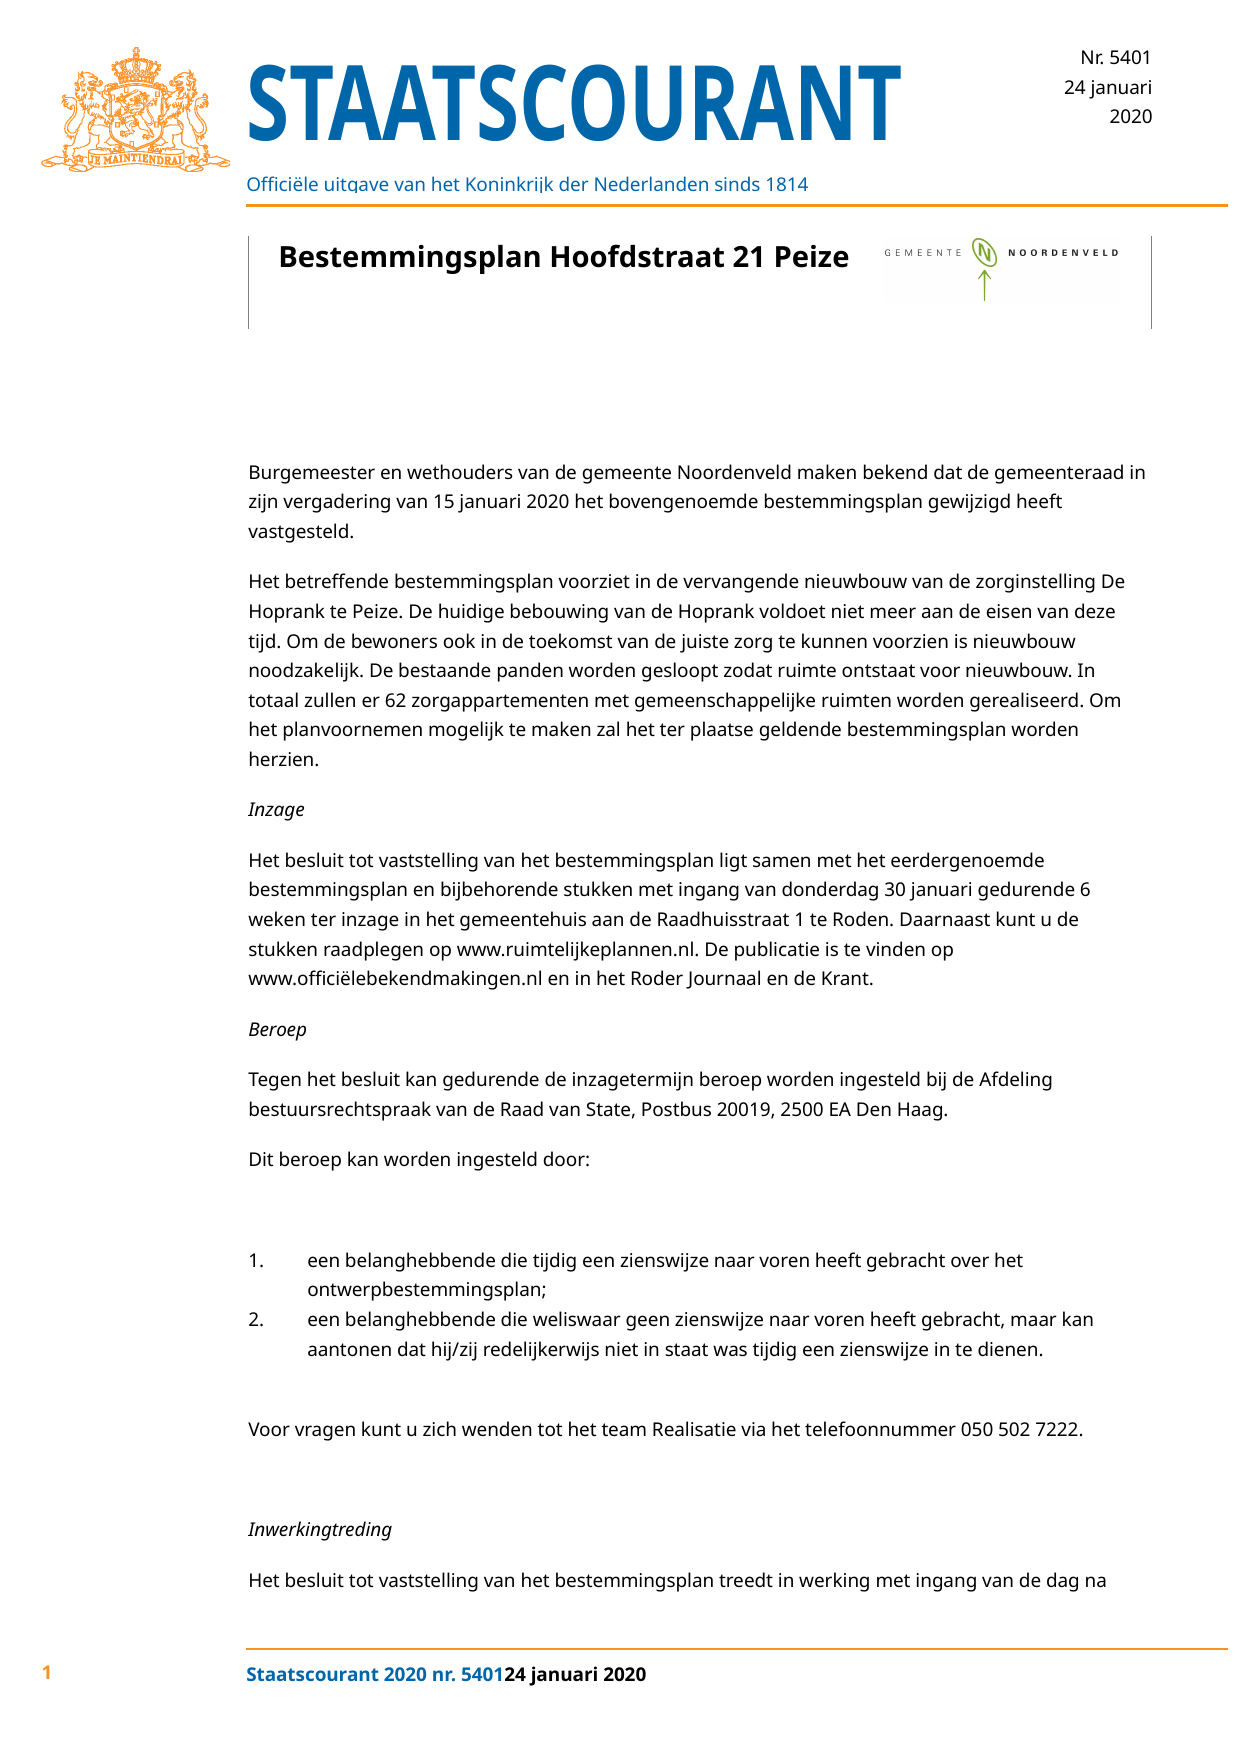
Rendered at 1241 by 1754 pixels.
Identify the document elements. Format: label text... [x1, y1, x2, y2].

text Het betreffende bestemmingsplan voorziet in de vervangende nieuwbouw van de zorginstelling De Hoprank te Peize. De huidige bebouwing van de Hoprank voldoet niet meer aan de eisen van deze tijd. Om de bewoners ook in de toekomst van de juiste zorg te kunnen voorzien is nieuwbouw noodzakelijk. De bestaande panden worden gesloopt zodat ruimte ontstaat voor nieuwbouw. In totaal zullen er 62 zorgappartementen met gemeenschappelijke ruimten worden gerealiseerd. Om het planvoornemen mogelijk te maken zal het ter plaatse geldende bestemmingsplan worden herzien. [248, 569, 1152, 772]
table_header Bestemmingsplan Hoofdstraat 21 Peize [249, 236, 850, 329]
picture [41, 47, 231, 172]
text Inzage [248, 797, 1152, 822]
table_header [850, 236, 1151, 329]
list een belanghebbende die tijdig een zienswijze naar voren heeft gebracht over het ontwerpbestemmingsplan; [248, 1247, 1152, 1302]
list een belanghebbende die weliswaar geen zienswijze naar voren heeft gebracht, maar kan aantonen dat hij/zij redelijkerwijs niet in staat was tijdig een zienswijze in te dienen. [248, 1306, 1152, 1361]
text Tegen het besluit kan gedurende de inzagetermijn beroep worden ingesteld bij de Afdeling bestuursrechtspraak van de Raad van State, Postbus 20019, 2500 EA Den Haag. [248, 1066, 1152, 1121]
text Het besluit tot vaststelling van het bestemmingsplan ligt samen met het eerdergenoemde bestemmingsplan en bijbehorende stukken met ingang van donderdag 30 januari gedurende 6 weken ter inzage in het gemeentehuis aan de Raadhuisstraat 1 te Roden. Daarnaast kunt u de stukken raadplegen op www.ruimtelijkeplannen.nl. De publicatie is te vinden op www.officiëlebekendmakingen.nl en in het Roder Journaal en de Krant. [248, 847, 1152, 991]
text Burgemeester en wethouders van de gemeente Noordenveld maken bekend dat de gemeenteraad in zijn vergadering van 15 januari 2020 het bovengenoemde bestemmingsplan gewijzigd heeft vastgesteld. [248, 459, 1152, 544]
text Dit beroep kan worden ingesteld door: [248, 1146, 1152, 1172]
text Voor vragen kunt u zich wenden tot het team Realisatie via het telefoonnummer 050 502 7222. [248, 1416, 1152, 1441]
text Beroep [248, 1016, 1152, 1041]
picture [882, 236, 1119, 303]
text Inwerkingtreding [248, 1517, 1152, 1542]
text Het besluit tot vaststelling van het bestemmingsplan treedt in werking met ingang van de dag na [248, 1567, 1152, 1593]
